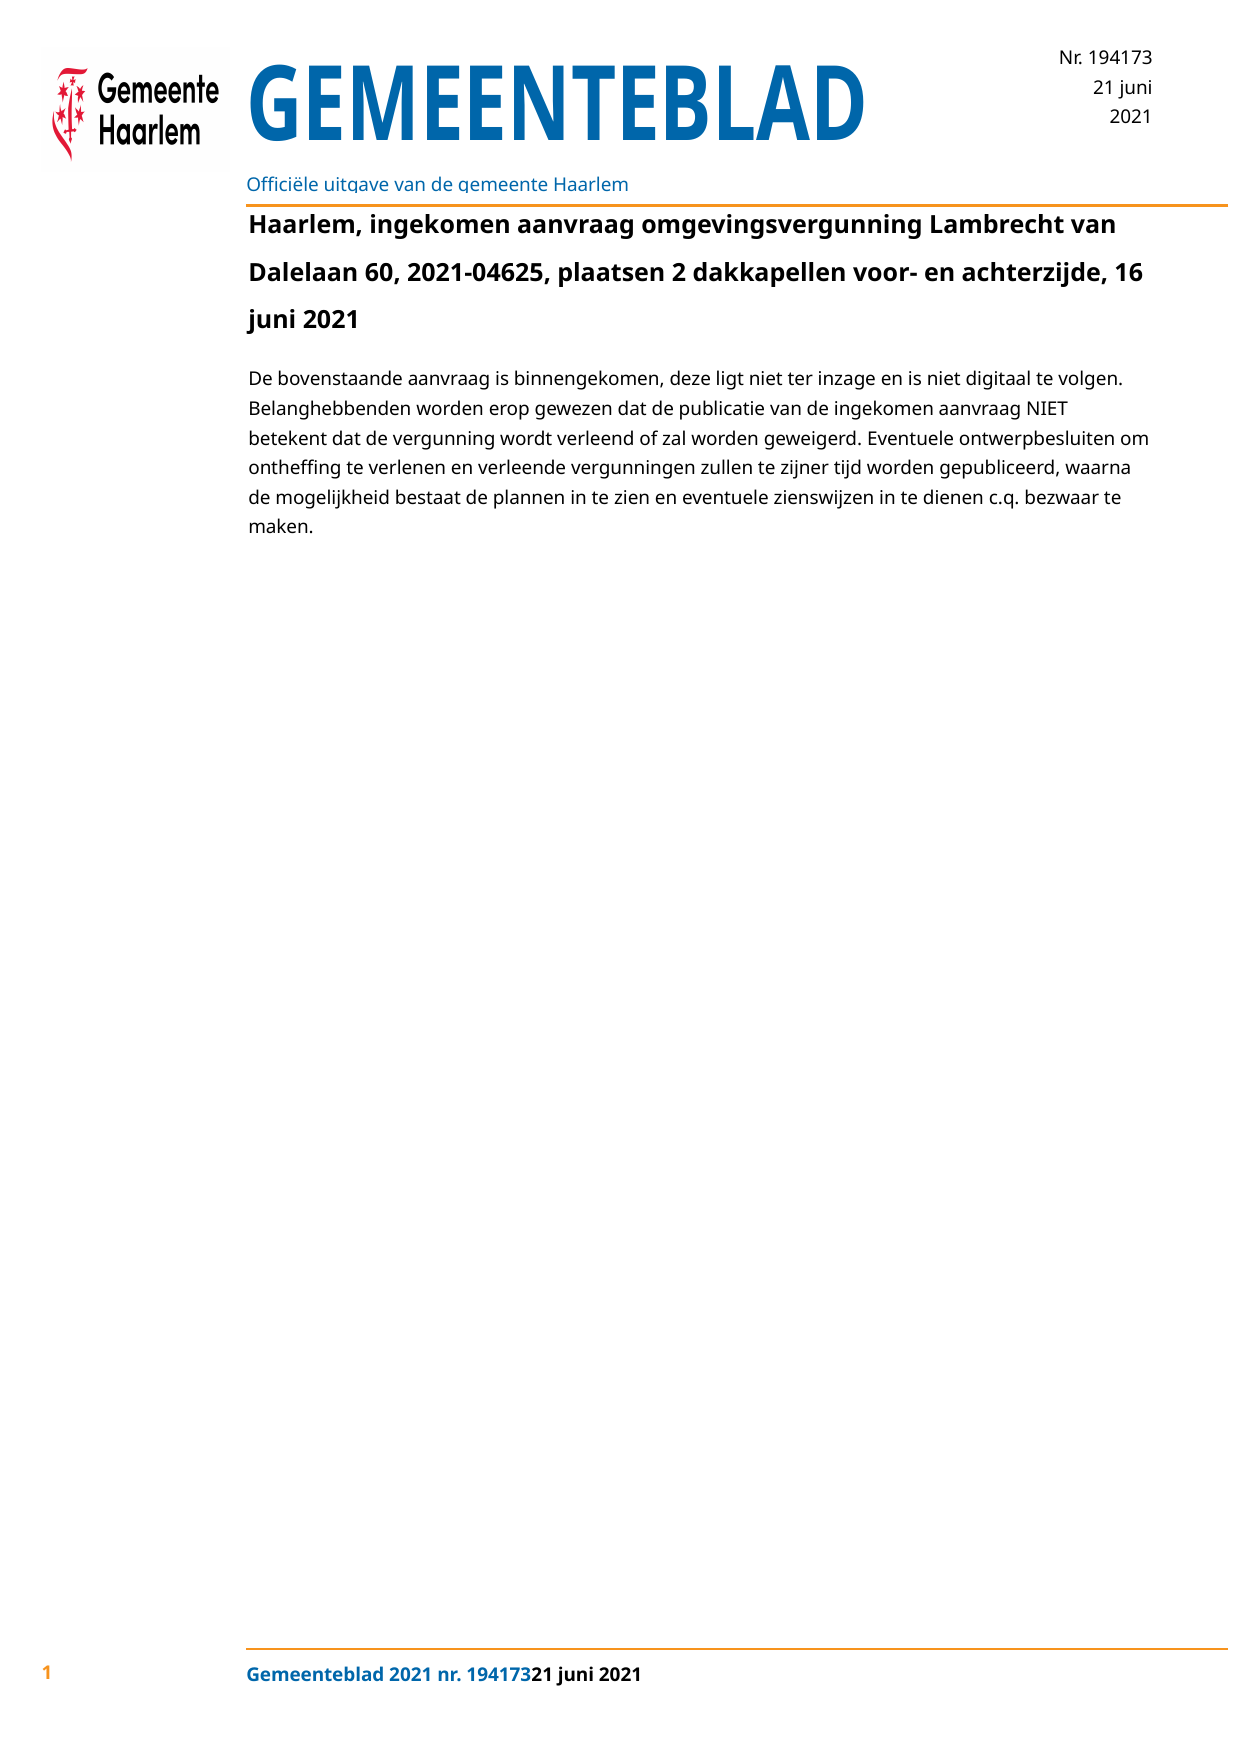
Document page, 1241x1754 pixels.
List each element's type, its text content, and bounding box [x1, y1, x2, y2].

text Haarlem, ingekomen aanvraag omgevingsvergunning Lambrecht van Dalelaan 60, 2021-04625, plaatsen 2 dakkapellen voor- en achterzijde, 16 juni 2021 [248, 207, 1152, 336]
picture [41, 47, 231, 172]
text De bovenstaande aanvraag is binnengekomen, deze ligt niet ter inzage en is niet digitaal te volgen. Belanghebbenden worden erop gewezen dat de publicatie van de ingekomen aanvraag NIET betekent dat de vergunning wordt verleend of zal worden geweigerd. Eventuele ontwerpbesluiten om ontheffing te verlenen en verleende vergunningen zullen te zijner tijd worden gepubliceerd, waarna de mogelijkheid bestaat de plannen in te zien en eventuele zienswijzen in te dienen c.q. bezwaar te maken. [248, 366, 1152, 539]
